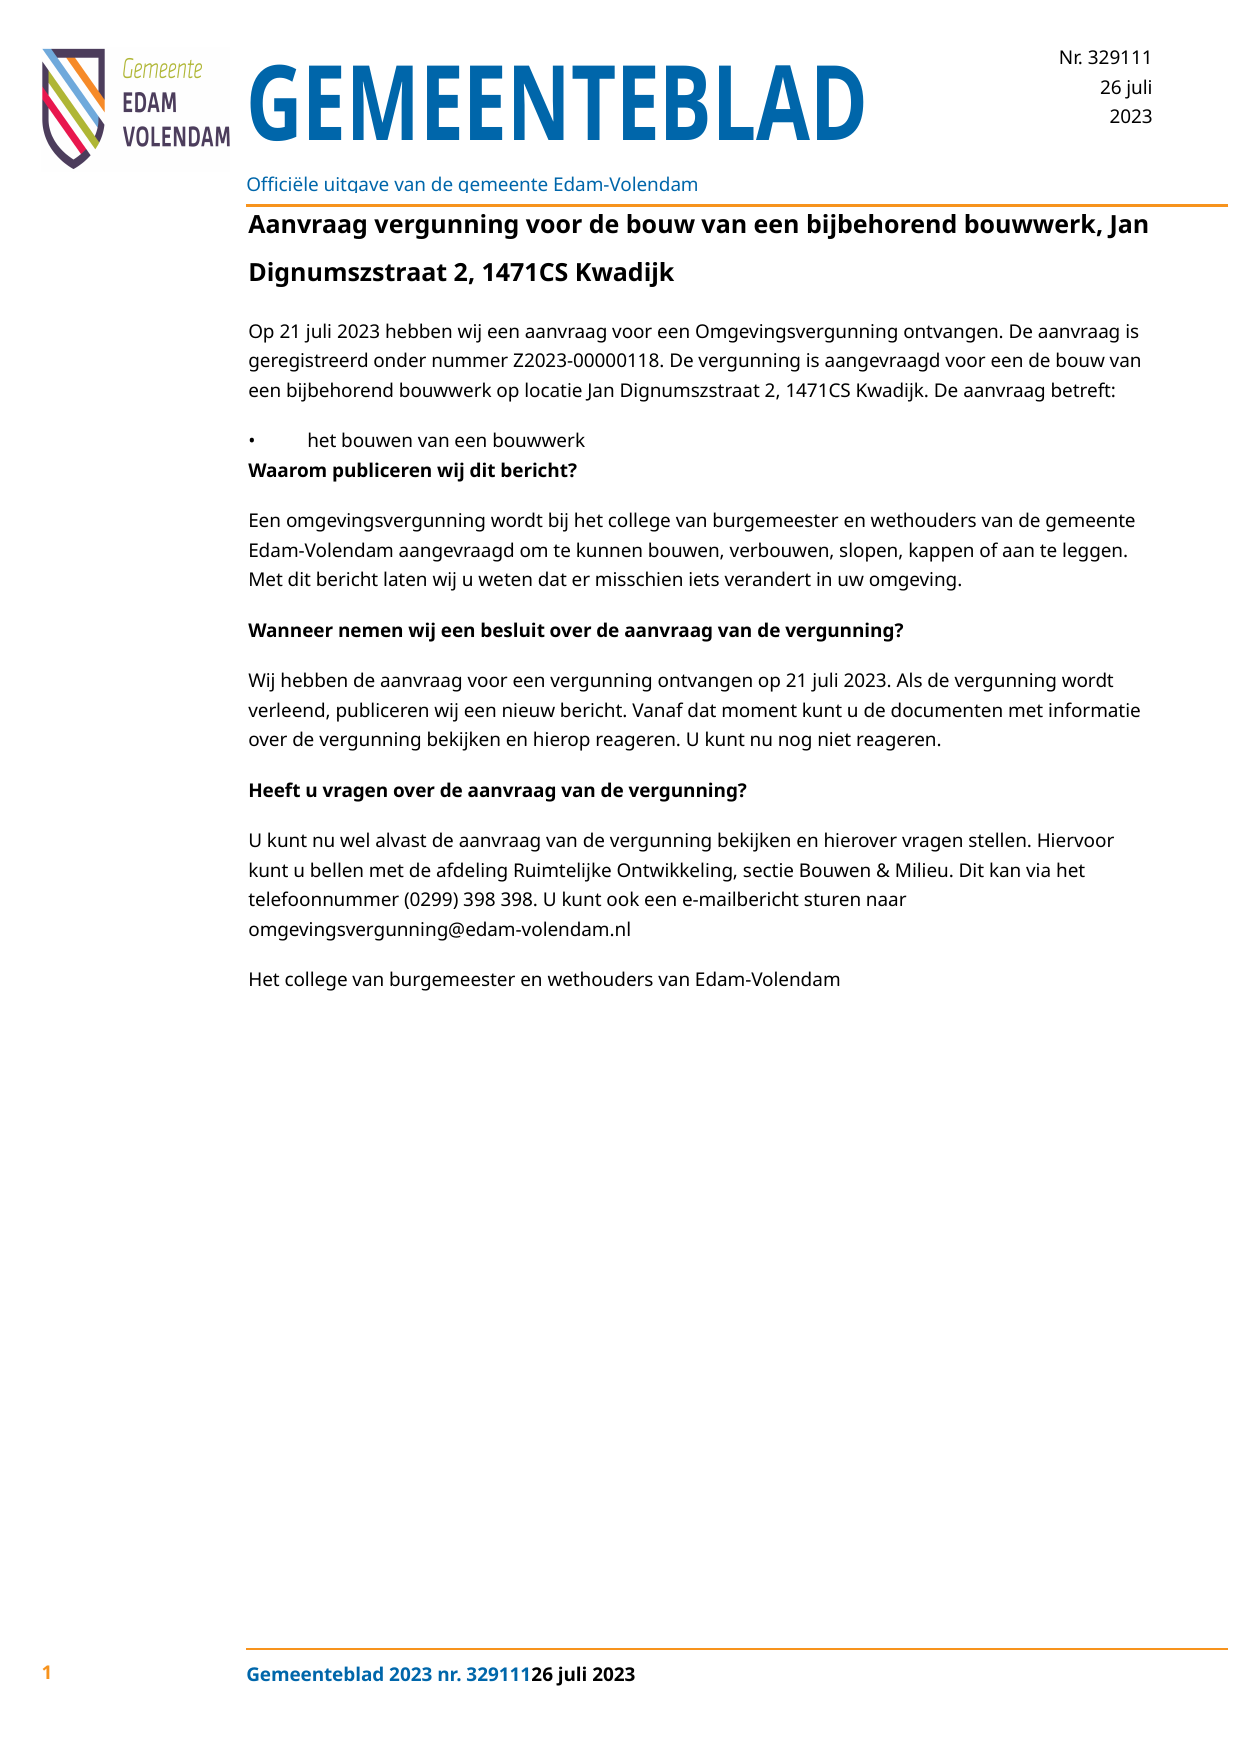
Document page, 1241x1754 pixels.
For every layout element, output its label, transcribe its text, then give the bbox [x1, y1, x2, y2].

text Op 21 juli 2023 hebben wij een aanvraag voor een Omgevingsvergunning ontvangen. De aanvraag is geregistreerd onder nummer Z2023-00000118. De vergunning is aangevraagd voor een de bouw van een bijbehorend bouwwerk op locatie Jan Dignumszstraat 2, 1471CS Kwadijk. De aanvraag betreft: [248, 318, 1152, 403]
text Een omgevingsvergunning wordt bij het college van burgemeester en wethouders van de gemeente Edam-Volendam aangevraagd om te kunnen bouwen, verbouwen, slopen, kappen of aan te leggen. Met dit bericht laten wij u weten dat er misschien iets verandert in uw omgeving. [248, 507, 1152, 592]
text Waarom publiceren wij dit bericht? [248, 457, 1152, 483]
text Wij hebben de aanvraag voor een vergunning ontvangen op 21 juli 2023. Als de vergunning wordt verleend, publiceren wij een nieuw bericht. Vanaf dat moment kunt u de documenten met informatie over de vergunning bekijken en hierop reageren. U kunt nu nog niet reageren. [248, 667, 1152, 752]
text Aanvraag vergunning voor de bouw van een bijbehorend bouwwerk, Jan Dignumszstraat 2, 1471CS Kwadijk [248, 207, 1152, 288]
text Wanneer nemen wij een besluit over de aanvraag van de vergunning? [248, 617, 1152, 643]
text Heeft u vragen over de aanvraag van de vergunning? [248, 777, 1152, 803]
text Het college van burgemeester en wethouders van Edam-Volendam [248, 967, 1152, 992]
list het bouwen van een bouwwerk [248, 427, 1152, 453]
picture [41, 47, 231, 172]
text U kunt nu wel alvast de aanvraag van de vergunning bekijken en hierover vragen stellen. Hiervoor kunt u bellen met de afdeling Ruimtelijke Ontwikkeling, sectie Bouwen & Milieu. Dit kan via het telefoonnummer (0299) 398 398. U kunt ook een e-mailbericht sturen naar omgevingsvergunning@edam-volendam.nl [248, 827, 1152, 942]
